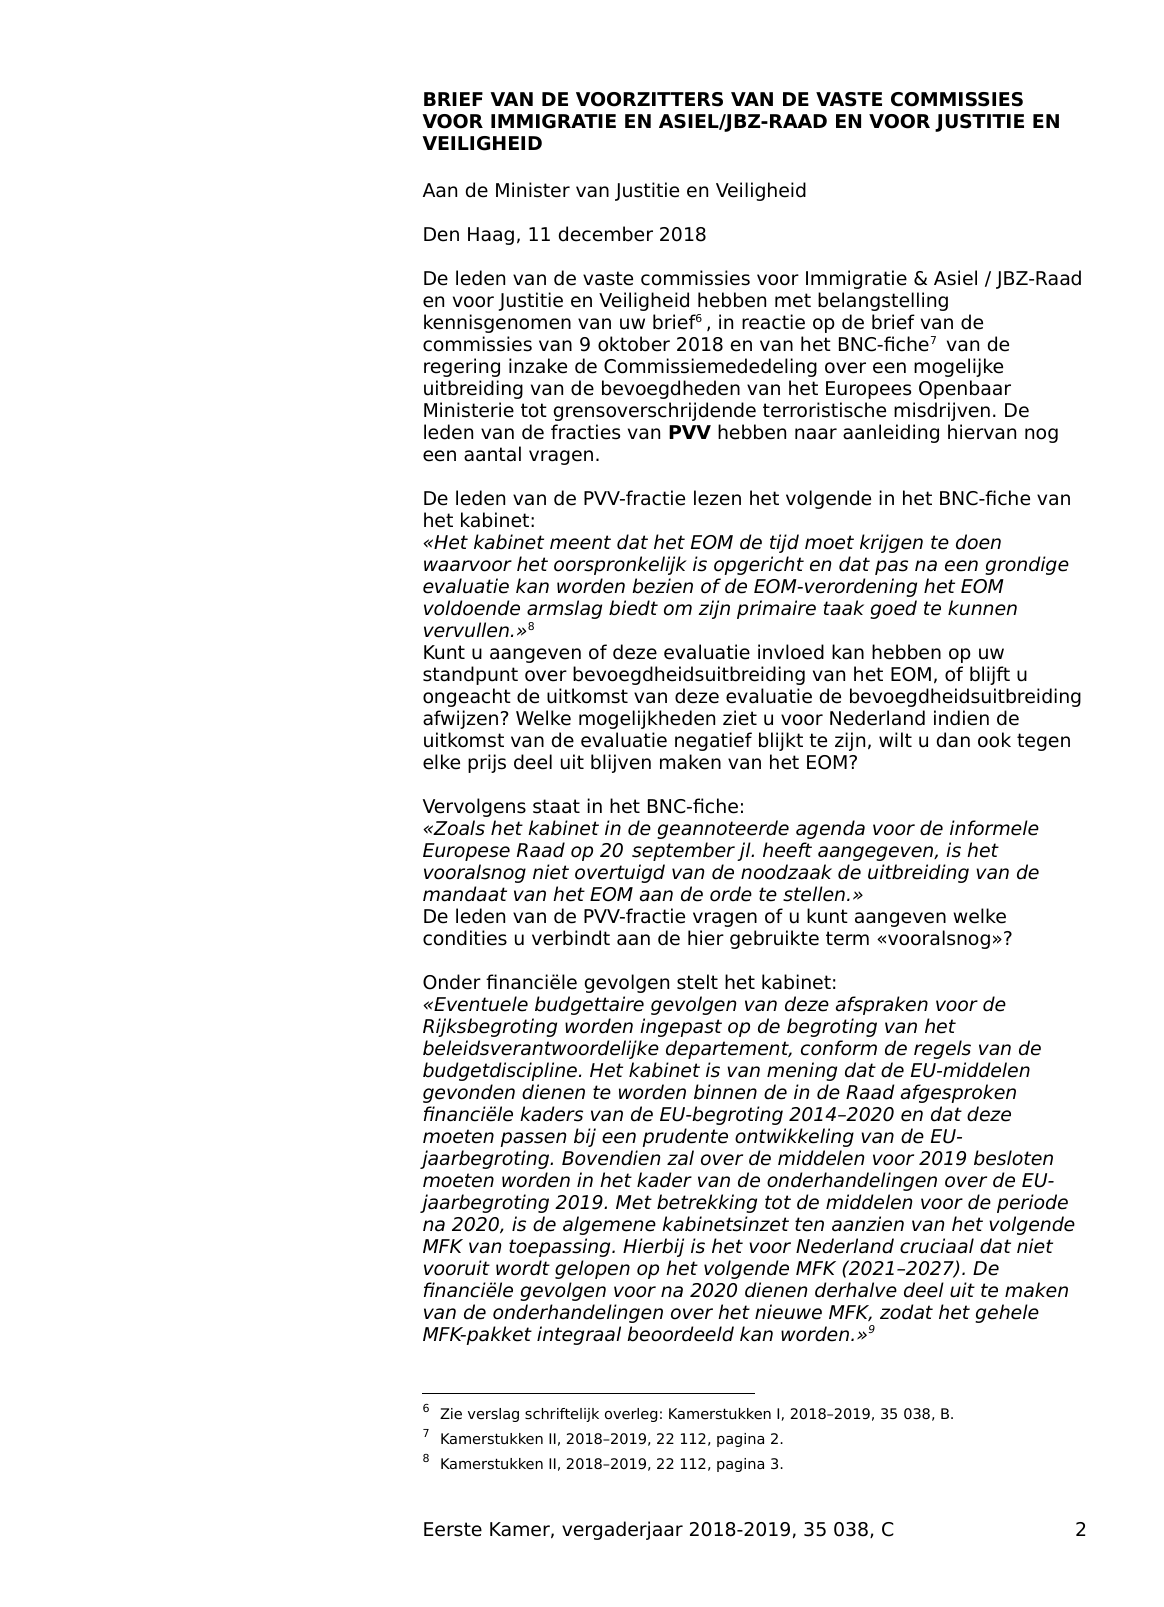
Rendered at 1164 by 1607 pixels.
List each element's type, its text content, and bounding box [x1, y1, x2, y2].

text Kamerstukken II, 2018–2019, 22 112, pagina 2. [422, 1427, 1087, 1449]
text Vervolgens staat in het BNC-fiche: [422, 796, 1087, 818]
text De leden van de vaste commissies voor Immigratie & Asiel / JBZ-Raad en voor Justitie en Veiligheid hebben met belangstelling kennisgenomen van uw brief, in reactie op de brief van de commissies van 9 oktober 2018 en van het BNC-fiche van de regering inzake de Commissiemededeling over een mogelijke uitbreiding van de bevoegdheden van het Europees Openbaar Ministerie tot grensoverschrijdende terroristische misdrijven. De leden van de fracties van PVV hebben naar aanleiding hiervan nog een aantal vragen. [422, 268, 1087, 466]
subtitle BRIEF VAN DE VOORZITTERS VAN DE VASTE COMMISSIES VOOR IMMIGRATIE EN ASIEL/JBZ-RAAD EN VOOR JUSTITIE EN VEILIGHEID [422, 89, 1087, 155]
text De leden van de PVV-fractie vragen of u kunt aangeven welke condities u verbindt aan de hier gebruikte term «vooralsnog»? [422, 906, 1087, 950]
text De leden van de PVV-fractie lezen het volgende in het BNC-fiche van het kabinet: [422, 488, 1087, 532]
text Kunt u aangeven of deze evaluatie invloed kan hebben op uw standpunt over bevoegdheidsuitbreiding van het EOM, of blijft u ongeacht de uitkomst van deze evaluatie de bevoegdheidsuitbreiding afwijzen? Welke mogelijkheden ziet u voor Nederland indien de uitkomst van de evaluatie negatief blijkt te zijn, wilt u dan ook tegen elke prijs deel uit blijven maken van het EOM? [422, 642, 1087, 774]
text Kamerstukken II, 2018–2019, 22 112, pagina 3. [422, 1452, 1087, 1474]
text «Het kabinet meent dat het EOM de tijd moet krijgen te doen waarvoor het oorspronkelijk is opgericht en dat pas na een grondige evaluatie kan worden bezien of de EOM-verordening het EOM voldoende armslag biedt om zijn primaire taak goed te kunnen vervullen.» [422, 532, 1087, 642]
text «Zoals het kabinet in de geannoteerde agenda voor de informele Europese Raad op 20 september jl. heeft aangegeven, is het vooralsnog niet overtuigd van de noodzaak de uitbreiding van de mandaat van het EOM aan de orde te stellen.» [422, 818, 1087, 906]
text Onder financiële gevolgen stelt het kabinet: [422, 972, 1087, 994]
text Zie verslag schriftelijk overleg: Kamerstukken I, 2018–2019, 35 038, B. [422, 1402, 1087, 1424]
text Aan de Minister van Justitie en Veiligheid [422, 180, 1087, 202]
text «Eventuele budgettaire gevolgen van deze afspraken voor de Rijksbegroting worden ingepast op de begroting van het beleidsverantwoordelijke departement, conform de regels van de budgetdiscipline. Het kabinet is van mening dat de EU-middelen gevonden dienen te worden binnen de in de Raad afgesproken financiële kaders van de EU-begroting 2014–2020 en dat deze moeten passen bij een prudente ontwikkeling van de EU-jaarbegroting. Bovendien zal over de middelen voor 2019 besloten moeten worden in het kader van de onderhandelingen over de EU-jaarbegroting 2019. Met betrekking tot de middelen voor de periode na 2020, is de algemene kabinetsinzet ten aanzien van het volgende MFK van toepassing. Hierbij is het voor Nederland cruciaal dat niet vooruit wordt gelopen op het volgende MFK (2021–2027). De financiële gevolgen voor na 2020 dienen derhalve deel uit te maken van de onderhandelingen over het nieuwe MFK, zodat het gehele MFK-pakket integraal beoordeeld kan worden.» [422, 994, 1087, 1346]
text Den Haag, 11 december 2018 [422, 224, 1087, 246]
